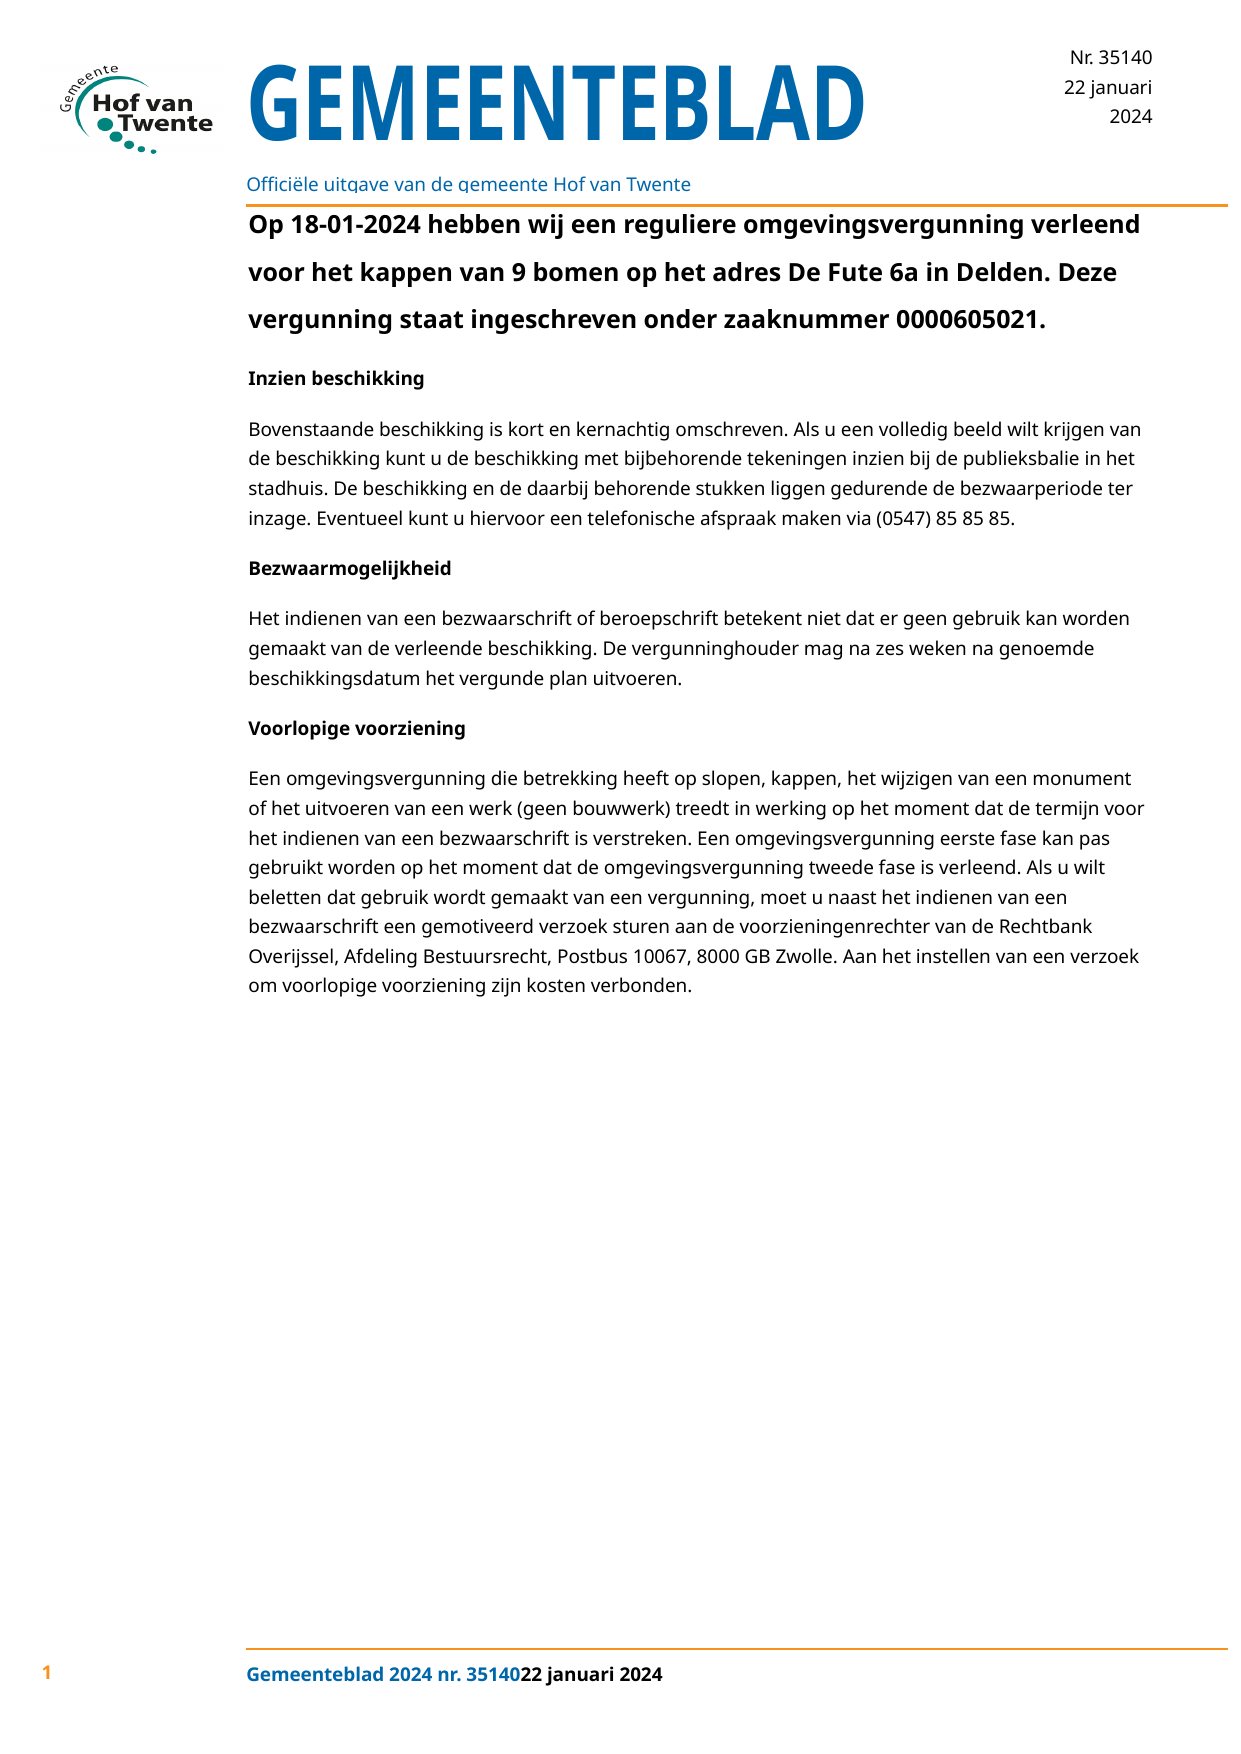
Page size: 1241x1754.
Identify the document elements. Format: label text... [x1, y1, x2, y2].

text Het indienen van een bezwaarschrift of beroepschrift betekent niet dat er geen gebruik kan worden gemaakt van de verleende beschikking. De vergunninghouder mag na zes weken na genoemde beschikkingsdatum het vergunde plan uitvoeren. [248, 606, 1152, 690]
text Voorlopige voorziening [248, 715, 1152, 741]
text Een omgevingsvergunning die betrekking heeft op slopen, kappen, het wijzigen van een monument of het uitvoeren van een werk (geen bouwwerk) treedt in werking op het moment dat de termijn voor het indienen van een bezwaarschrift is verstreken. Een omgevingsvergunning eerste fase kan pas gebruikt worden op het moment dat de omgevingsvergunning tweede fase is verleend. Als u wilt beletten dat gebruik wordt gemaakt van een vergunning, moet u naast het indienen van een bezwaarschrift een gemotiveerd verzoek sturen aan de voorzieningenrechter van de Rechtbank Overijssel, Afdeling Bestuursrecht, Postbus 10067, 8000 GB Zwolle. Aan het instellen van een verzoek om voorlopige voorziening zijn kosten verbonden. [248, 766, 1152, 998]
text Op 18-01-2024 hebben wij een reguliere omgevingsvergunning verleend voor het kappen van 9 bomen op het adres De Fute 6a in Delden. Deze vergunning staat ingeschreven onder zaaknummer 0000605021. [248, 207, 1152, 336]
picture [41, 47, 231, 172]
text Bovenstaande beschikking is kort en kernachtig omschreven. Als u een volledig beeld wilt krijgen van de beschikking kunt u de beschikking met bijbehorende tekeningen inzien bij de publieksbalie in het stadhuis. De beschikking en de daarbij behorende stukken liggen gedurende de bezwaarperiode ter inzage. Eventueel kunt u hiervoor een telefonische afspraak maken via (0547) 85 85 85. [248, 416, 1152, 530]
text Bezwaarmogelijkheid [248, 555, 1152, 581]
text Inzien beschikking [248, 366, 1152, 391]
